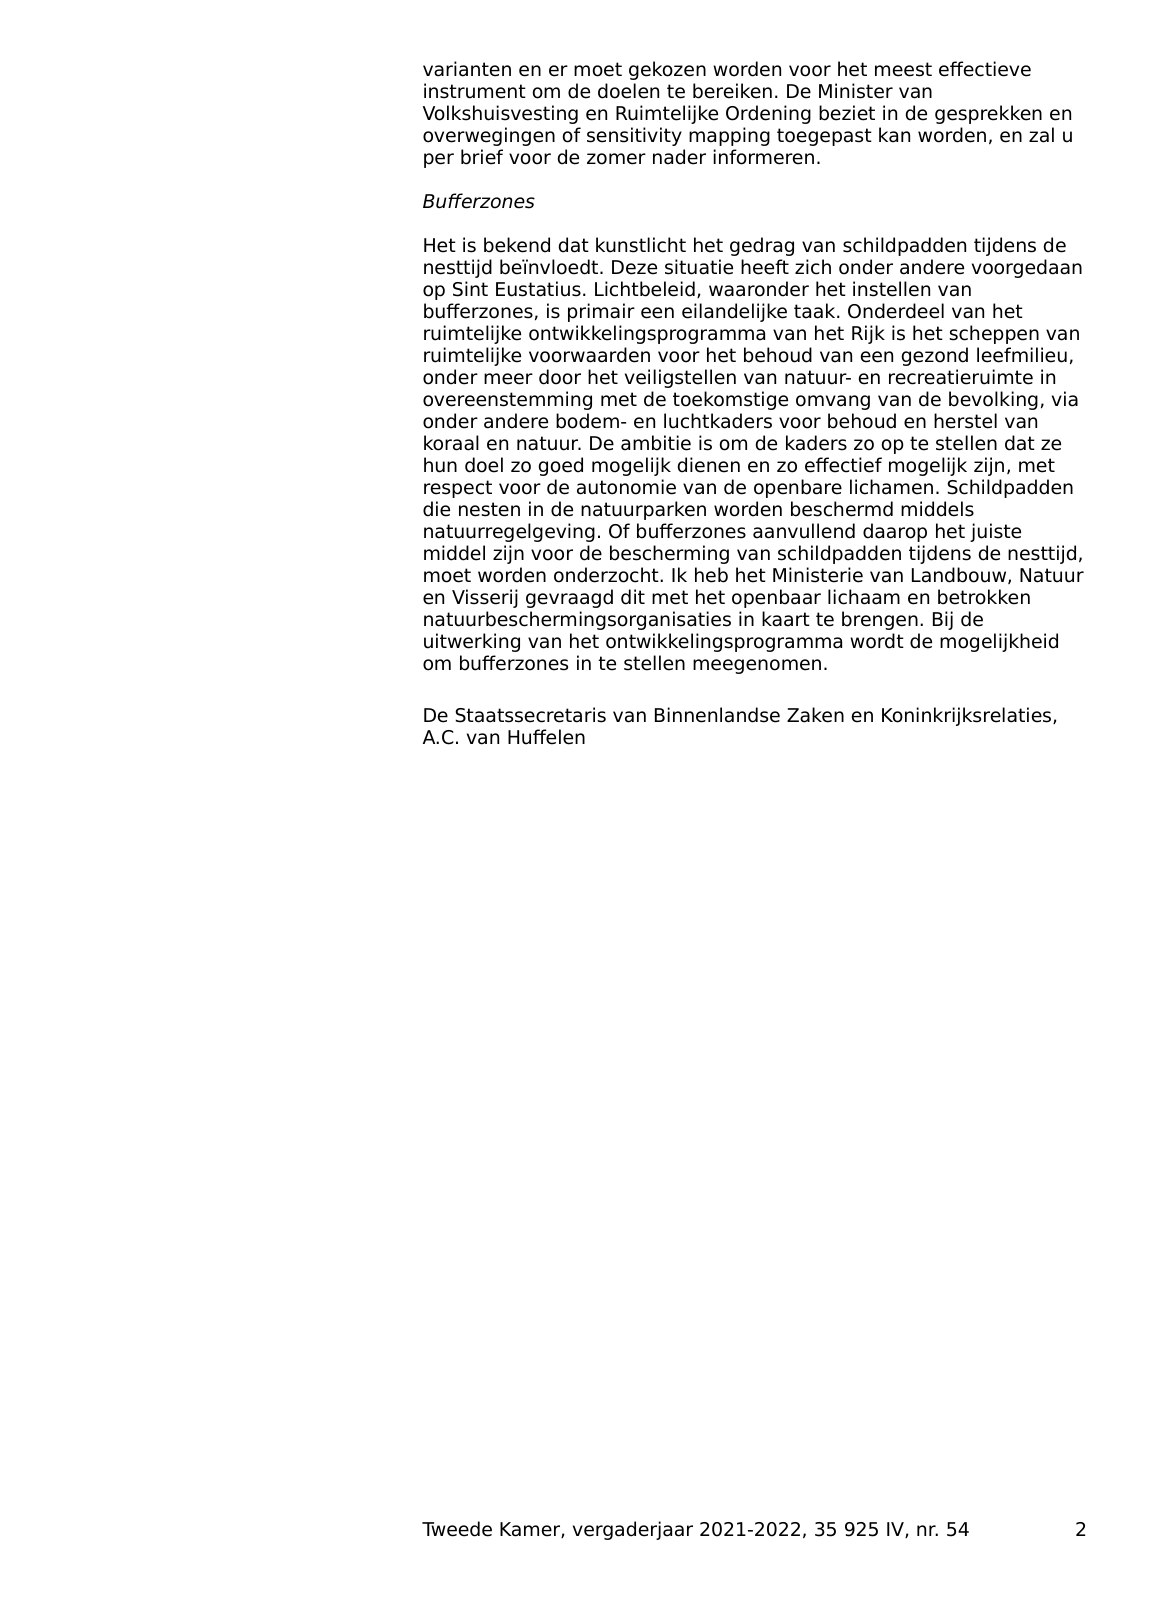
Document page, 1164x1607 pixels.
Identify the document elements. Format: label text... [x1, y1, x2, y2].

text varianten en er moet gekozen worden voor het meest effectieve instrument om de doelen te bereiken. De Minister van Volkshuisvesting en Ruimtelijke Ordening beziet in de gesprekken en overwegingen of sensitivity mapping toegepast kan worden, en zal u per brief voor de zomer nader informeren. [422, 59, 1087, 169]
subtitle Bufferzones [422, 191, 1087, 213]
text De Staatssecretaris van Binnenlandse Zaken en Koninkrijksrelaties, A.C. van Huffelen [422, 705, 1087, 749]
text Het is bekend dat kunstlicht het gedrag van schildpadden tijdens de nesttijd beïnvloedt. Deze situatie heeft zich onder andere voorgedaan op Sint Eustatius. Lichtbeleid, waaronder het instellen van bufferzones, is primair een eilandelijke taak. Onderdeel van het ruimtelijke ontwikkelingsprogramma van het Rijk is het scheppen van ruimtelijke voorwaarden voor het behoud van een gezond leefmilieu, onder meer door het veiligstellen van natuur- en recreatieruimte in overeenstemming met de toekomstige omvang van de bevolking, via onder andere bodem- en luchtkaders voor behoud en herstel van koraal en natuur. De ambitie is om de kaders zo op te stellen dat ze hun doel zo goed mogelijk dienen en zo effectief mogelijk zijn, met respect voor de autonomie van de openbare lichamen. Schildpadden die nesten in de natuurparken worden beschermd middels natuurregelgeving. Of bufferzones aanvullend daarop het juiste middel zijn voor de bescherming van schildpadden tijdens de nesttijd, moet worden onderzocht. Ik heb het Ministerie van Landbouw, Natuur en Visserij gevraagd dit met het openbaar lichaam en betrokken natuurbeschermingsorganisaties in kaart te brengen. Bij de uitwerking van het ontwikkelingsprogramma wordt de mogelijkheid om bufferzones in te stellen meegenomen. [422, 235, 1087, 675]
